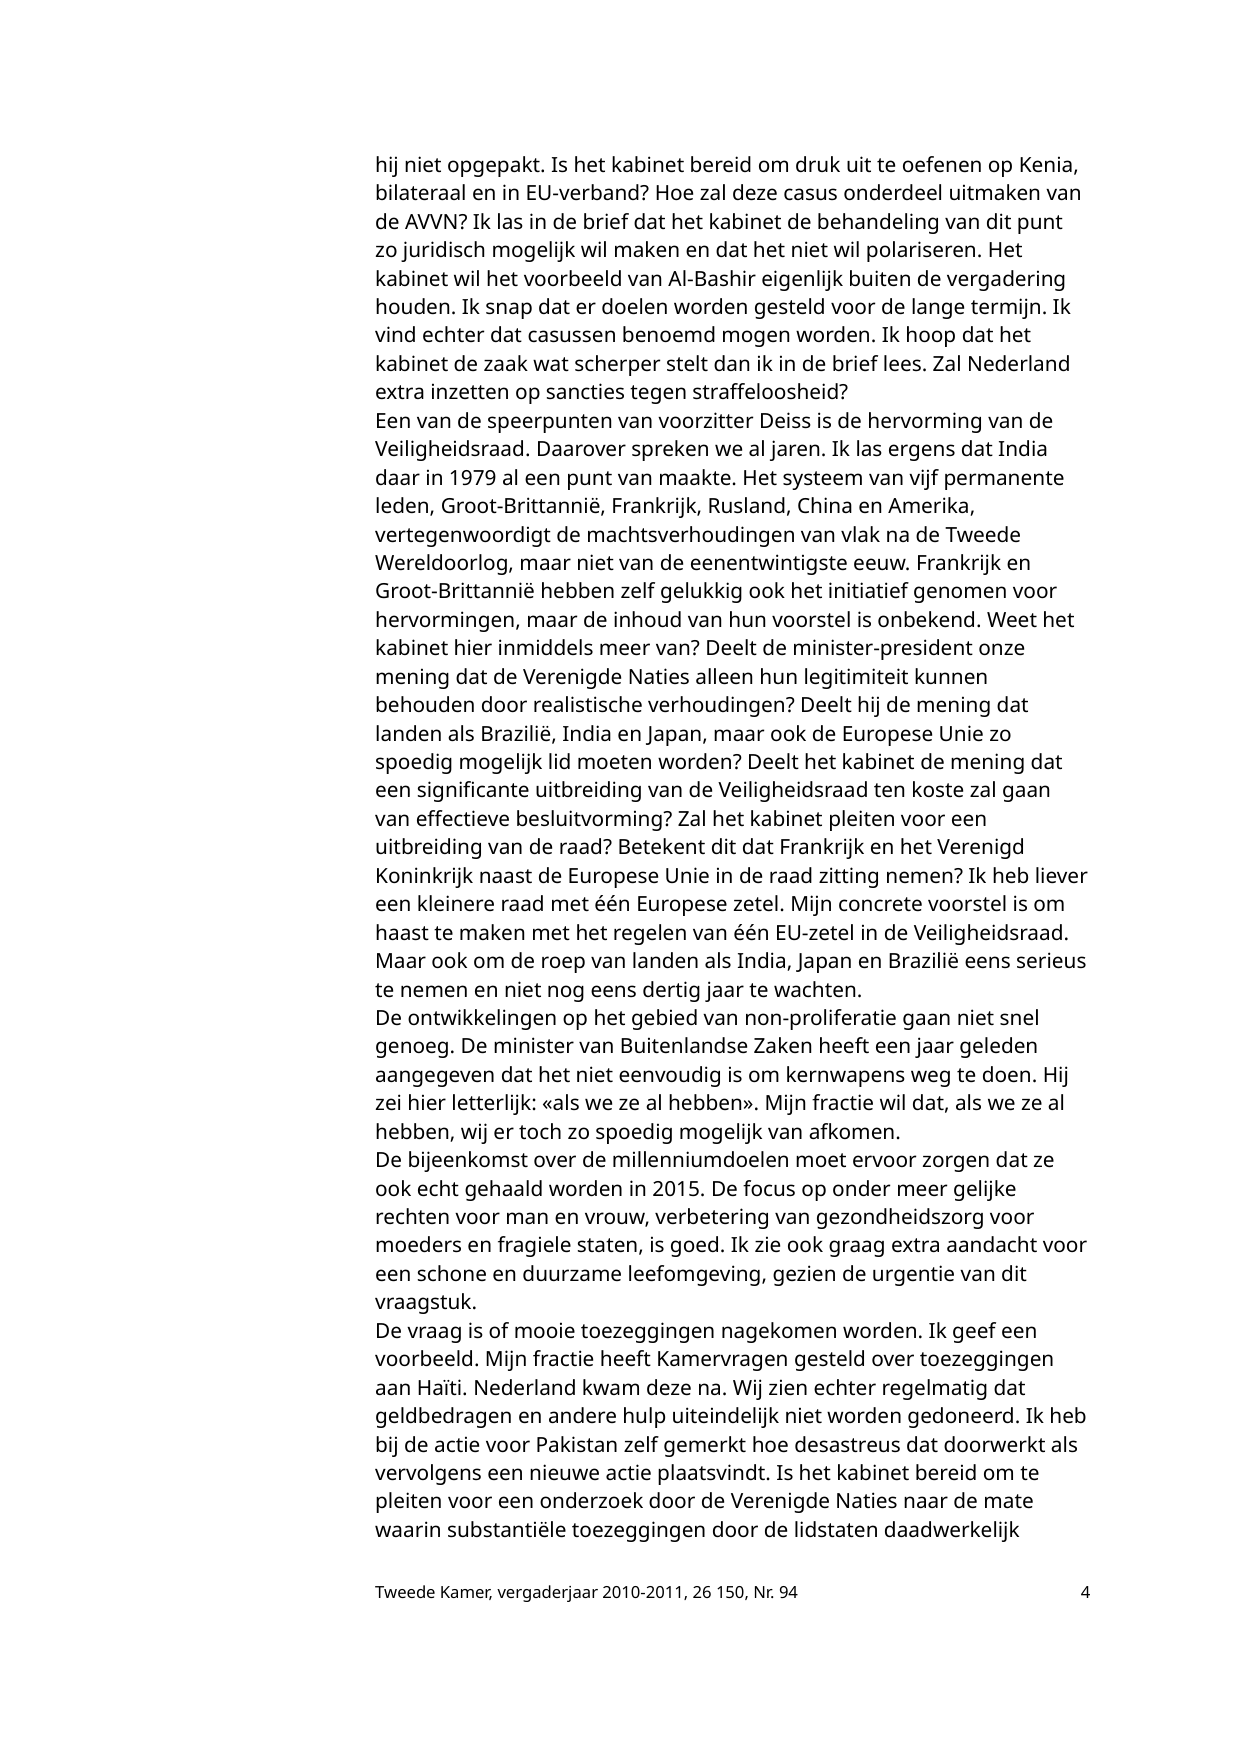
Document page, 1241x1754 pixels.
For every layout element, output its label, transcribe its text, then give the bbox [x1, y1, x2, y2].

text Een van de speerpunten van voorzitter Deiss is de hervorming van de Veiligheidsraad. Daarover spreken we al jaren. Ik las ergens dat India daar in 1979 al een punt van maakte. Het systeem van vijf permanente leden, Groot-Brittannië, Frankrijk, Rusland, China en Amerika, vertegenwoordigt de machtsverhoudingen van vlak na de Tweede Wereldoorlog, maar niet van de eenentwintigste eeuw. Frankrijk en Groot-Brittannië hebben zelf gelukkig ook het initiatief genomen voor hervormingen, maar de inhoud van hun voorstel is onbekend. Weet het kabinet hier inmiddels meer van? Deelt de minister-president onze mening dat de Verenigde Naties alleen hun legitimiteit kunnen behouden door realistische verhoudingen? Deelt hij de mening dat landen als Brazilië, India en Japan, maar ook de Europese Unie zo spoedig mogelijk lid moeten worden? Deelt het kabinet de mening dat een significante uitbreiding van de Veiligheidsraad ten koste zal gaan van effectieve besluitvorming? Zal het kabinet pleiten voor een uitbreiding van de raad? Betekent dit dat Frankrijk en het Verenigd Koninkrijk naast de Europese Unie in de raad zitting nemen? Ik heb liever een kleinere raad met één Europese zetel. Mijn concrete voorstel is om haast te maken met het regelen van één EU-zetel in de Veiligheidsraad. Maar ook om de roep van landen als India, Japan en Brazilië eens serieus te nemen en niet nog eens dertig jaar te wachten. [375, 406, 1090, 1003]
text De vraag is of mooie toezeggingen nagekomen worden. Ik geef een voorbeeld. Mijn fractie heeft Kamervragen gesteld over toezeggingen aan Haïti. Nederland kwam deze na. Wij zien echter regelmatig dat geldbedragen en andere hulp uiteindelijk niet worden gedoneerd. Ik heb bij de actie voor Pakistan zelf gemerkt hoe desastreus dat doorwerkt als vervolgens een nieuwe actie plaatsvindt. Is het kabinet bereid om te pleiten voor een onderzoek door de Verenigde Naties naar de mate waarin substantiële toezeggingen door de lidstaten daadwerkelijk [375, 1316, 1090, 1543]
text De bijeenkomst over de millenniumdoelen moet ervoor zorgen dat ze ook echt gehaald worden in 2015. De focus op onder meer gelijke rechten voor man en vrouw, verbetering van gezondheidszorg voor moeders en fragiele staten, is goed. Ik zie ook graag extra aandacht voor een schone en duurzame leefomgeving, gezien de urgentie van dit vraagstuk. [375, 1145, 1090, 1316]
text hij niet opgepakt. Is het kabinet bereid om druk uit te oefenen op Kenia, bilateraal en in EU-verband? Hoe zal deze casus onderdeel uitmaken van de AVVN? Ik las in de brief dat het kabinet de behandeling van dit punt zo juridisch mogelijk wil maken en dat het niet wil polariseren. Het kabinet wil het voorbeeld van Al-Bashir eigenlijk buiten de vergadering houden. Ik snap dat er doelen worden gesteld voor de lange termijn. Ik vind echter dat casussen benoemd mogen worden. Ik hoop dat het kabinet de zaak wat scherper stelt dan ik in de brief lees. Zal Nederland extra inzetten op sancties tegen straffeloosheid? [375, 150, 1090, 406]
text De ontwikkelingen op het gebied van non-proliferatie gaan niet snel genoeg. De minister van Buitenlandse Zaken heeft een jaar geleden aangegeven dat het niet eenvoudig is om kernwapens weg te doen. Hij zei hier letterlijk: «als we ze al hebben». Mijn fractie wil dat, als we ze al hebben, wij er toch zo spoedig mogelijk van afkomen. [375, 1003, 1090, 1145]
